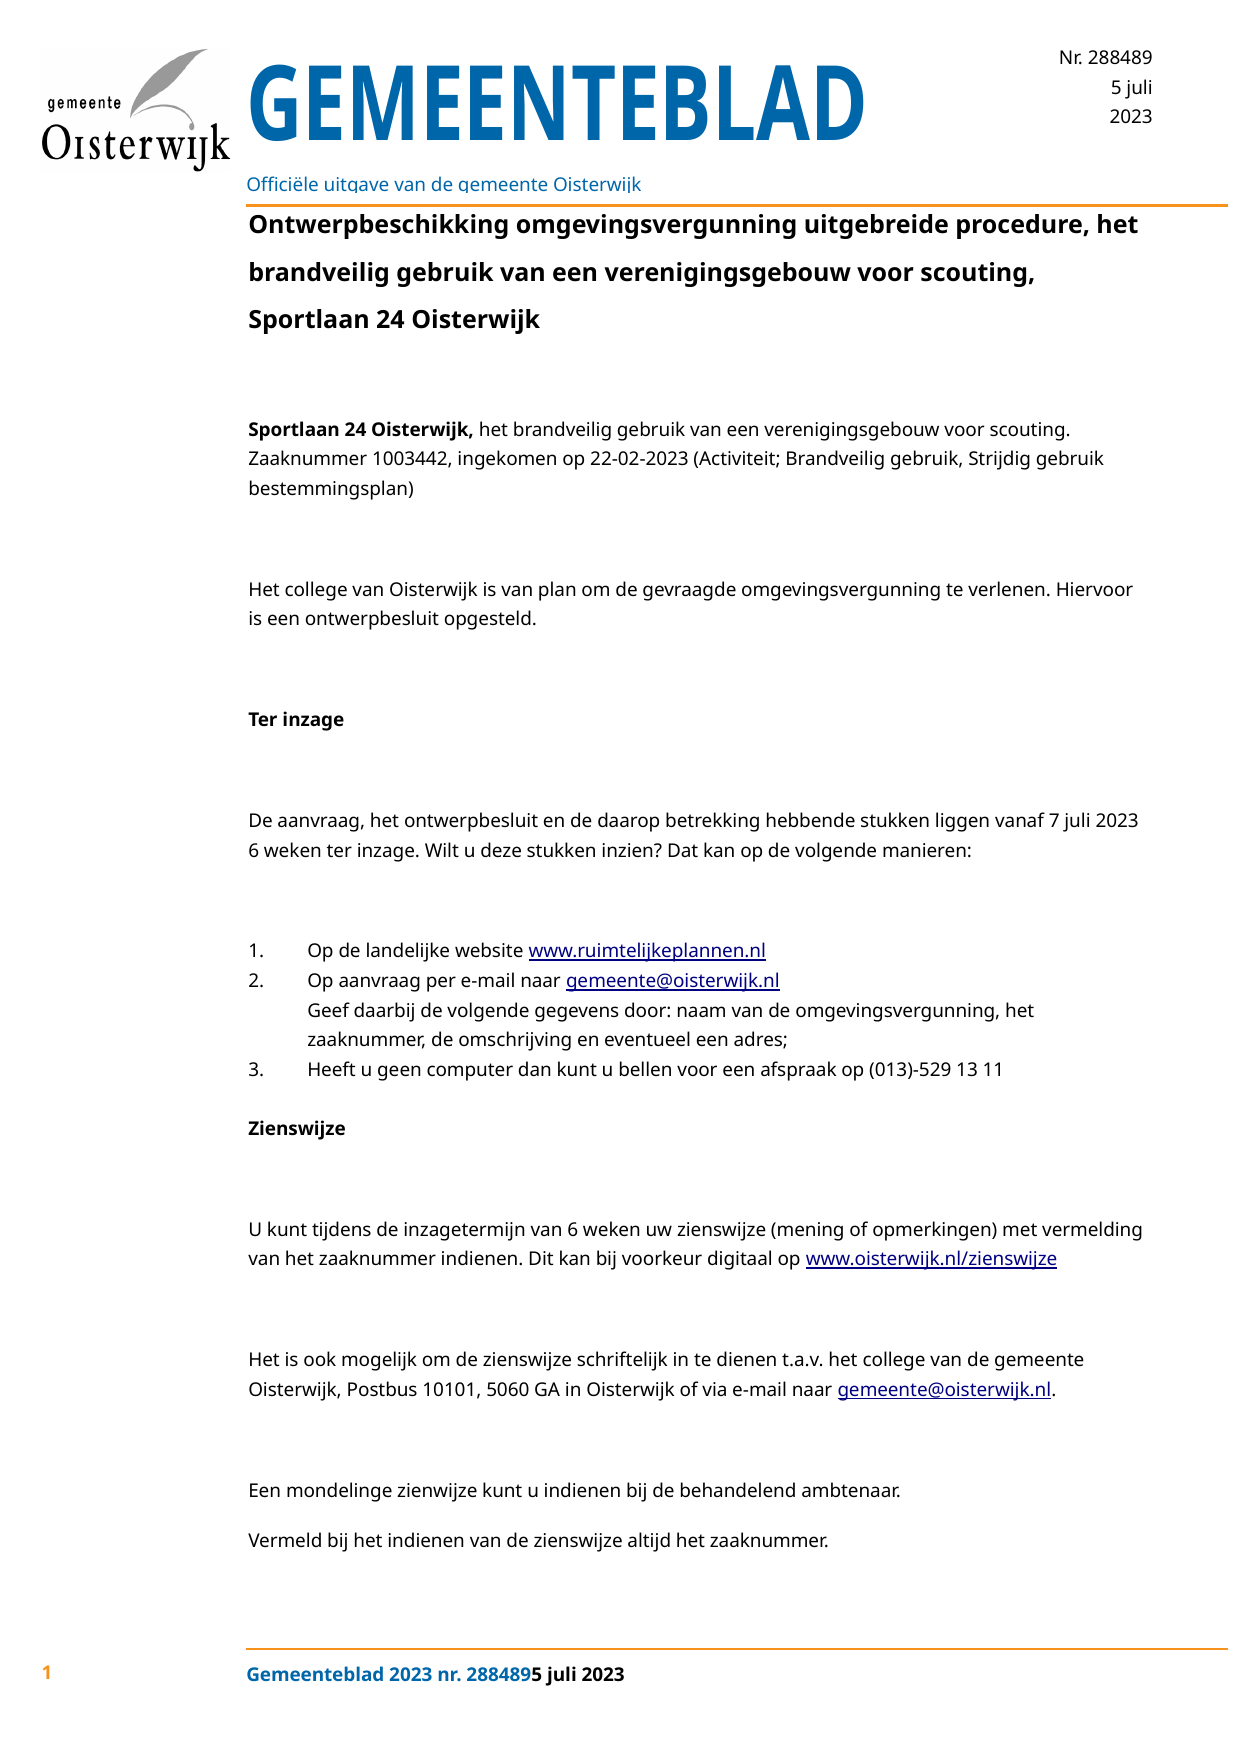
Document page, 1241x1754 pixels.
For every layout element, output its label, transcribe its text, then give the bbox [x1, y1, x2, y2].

list Heeft u geen computer dan kunt u bellen voor een afspraak op (013)-529 13 11 [248, 1056, 1152, 1082]
text Een mondelinge zienwijze kunt u indienen bij de behandelend ambtenaar. [248, 1477, 1152, 1502]
text Het college van Oisterwijk is van plan om de gevraagde omgevingsvergunning te verlenen. Hiervoor is een ontwerpbesluit opgesteld. [248, 576, 1152, 631]
list Op de landelijke website www.ruimtelijkeplannen.nl [248, 938, 1152, 963]
text Het is ook mogelijk om de zienswijze schriftelijk in te dienen t.a.v. het college van de gemeente Oisterwijk, Postbus 10101, 5060 GA in Oisterwijk of via e-mail naar gemeente@oisterwijk.nl. [248, 1346, 1152, 1402]
text Vermeld bij het indienen van de zienswijze altijd het zaaknummer. [248, 1527, 1152, 1553]
list Op aanvraag per e-mail naar gemeente@oisterwijk.nl [248, 967, 1152, 993]
list Geef daarbij de volgende gegevens door: naam van de omgevingsvergunning, het zaaknummer, de omschrijving en eventueel een adres; [248, 997, 1152, 1052]
text U kunt tijdens de inzagetermijn van 6 weken uw zienswijze (mening of opmerkingen) met vermelding van het zaaknummer indienen. Dit kan bij voorkeur digitaal op www.oisterwijk.nl/zienswijze [248, 1216, 1152, 1271]
text De aanvraag, het ontwerpbesluit en de daarop betrekking hebbende stukken liggen vanaf 7 juli 2023 6 weken ter inzage. Wilt u deze stukken inzien? Dat kan op de volgende manieren: [248, 807, 1152, 862]
text Ontwerpbeschikking omgevingsvergunning uitgebreide procedure, het brandveilig gebruik van een verenigingsgebouw voor scouting, Sportlaan 24 Oisterwijk [248, 207, 1152, 336]
text Zienswijze [248, 1115, 1152, 1141]
text Sportlaan 24 Oisterwijk, het brandveilig gebruik van een verenigingsgebouw voor scouting. Zaaknummer 1003442, ingekomen op 22-02-2023 (Activiteit; Brandveilig gebruik, Strijdig gebruik bestemmingsplan) [248, 416, 1152, 501]
picture [41, 47, 231, 172]
text Ter inzage [248, 706, 1152, 732]
